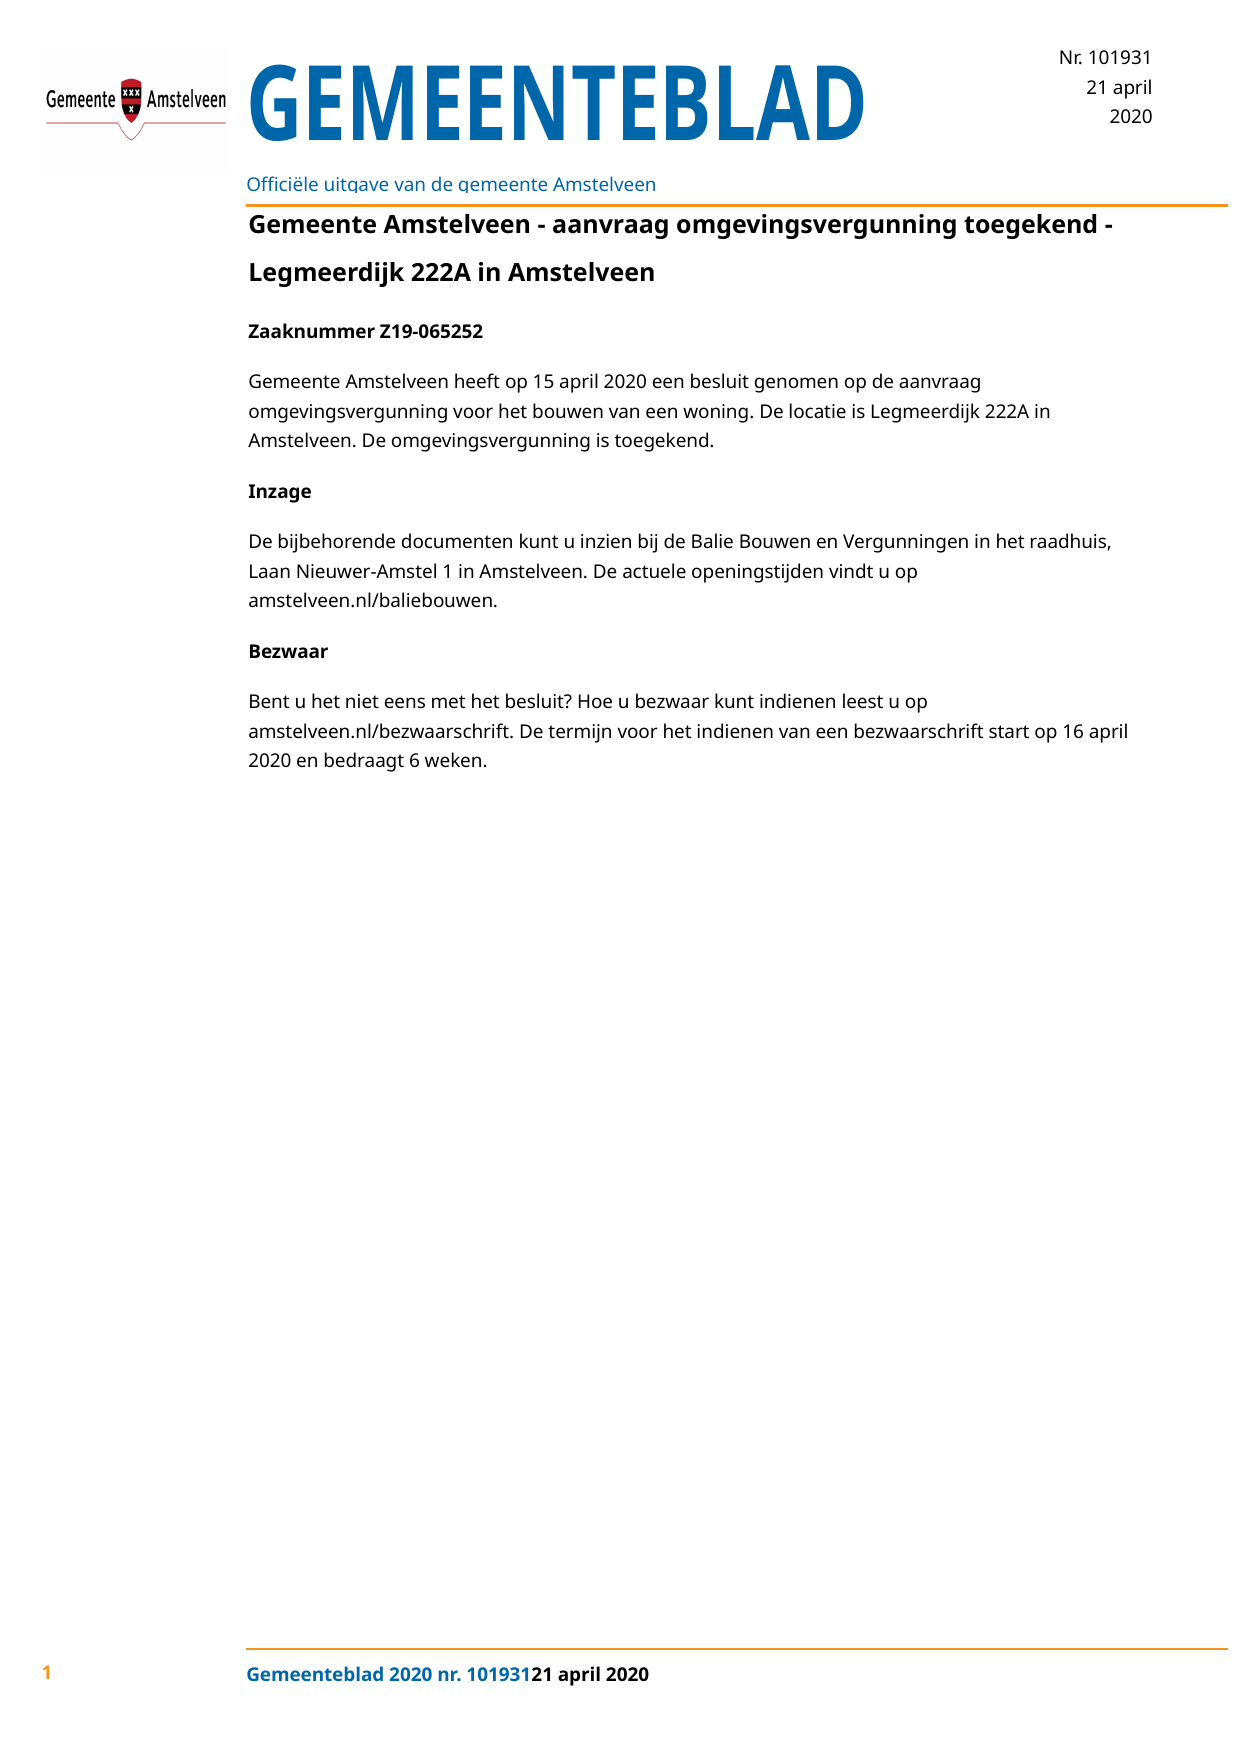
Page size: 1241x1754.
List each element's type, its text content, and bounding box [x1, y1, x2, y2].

picture [41, 47, 231, 172]
text Bent u het niet eens met het besluit? Hoe u bezwaar kunt indienen leest u op amstelveen.nl/bezwaarschrift. De termijn voor het indienen van een bezwaarschrift start op 16 april 2020 en bedraagt 6 weken. [248, 688, 1152, 773]
text Gemeente Amstelveen heeft op 15 april 2020 een besluit genomen op de aanvraag omgevingsvergunning voor het bouwen van een woning. De locatie is Legmeerdijk 222A in Amstelveen. De omgevingsvergunning is toegekend. [248, 368, 1152, 453]
text Inzage [248, 478, 1152, 504]
text Gemeente Amstelveen - aanvraag omgevingsvergunning toegekend - Legmeerdijk 222A in Amstelveen [248, 207, 1152, 288]
text Bezwaar [248, 638, 1152, 664]
text Zaaknummer Z19-065252 [248, 318, 1152, 344]
text De bijbehorende documenten kunt u inzien bij de Balie Bouwen en Vergunningen in het raadhuis, Laan Nieuwer-Amstel 1 in Amstelveen. De actuele openingstijden vindt u op amstelveen.nl/baliebouwen. [248, 528, 1152, 613]
